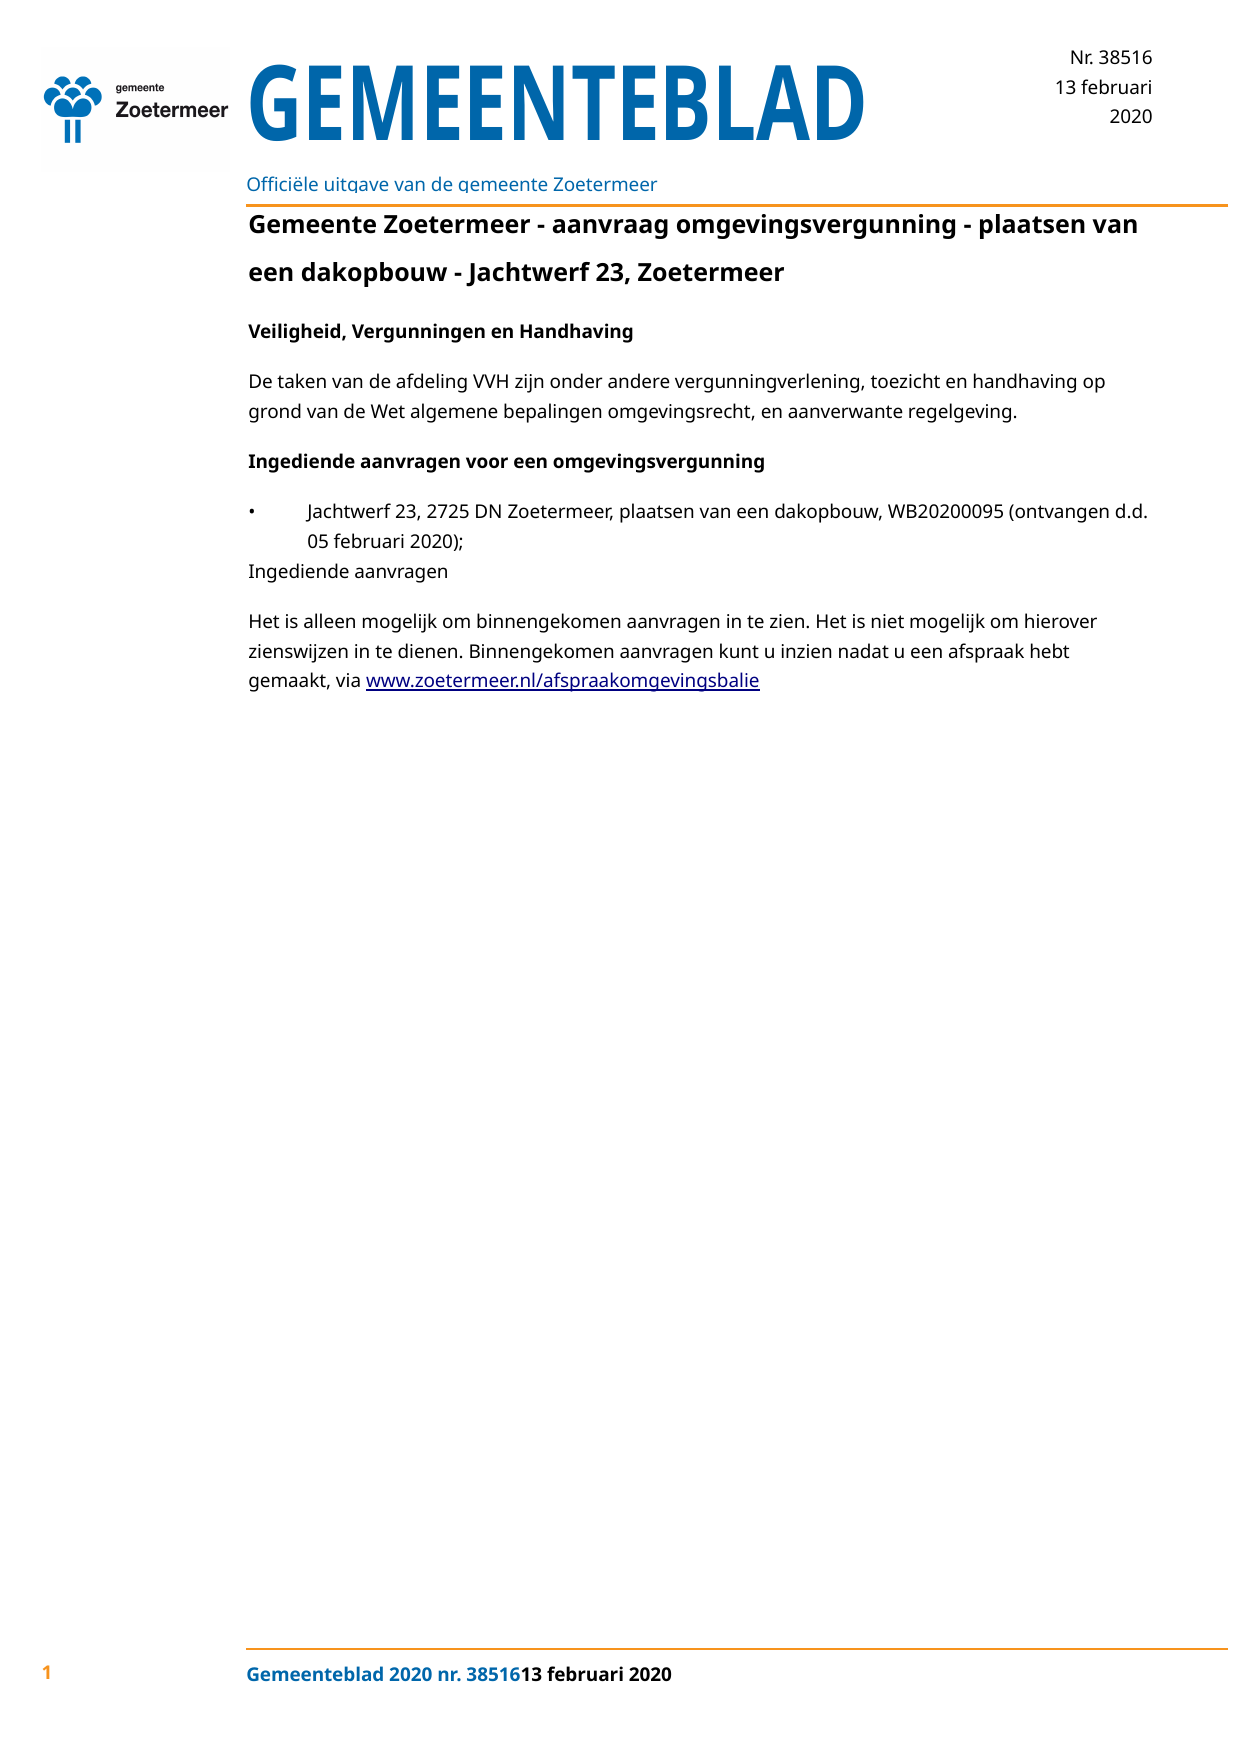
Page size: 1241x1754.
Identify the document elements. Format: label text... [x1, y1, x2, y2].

text Ingediende aanvragen voor een omgevingsvergunning [248, 448, 1152, 474]
text Het is alleen mogelijk om binnengekomen aanvragen in te zien. Het is niet mogelijk om hierover zienswijzen in te dienen. Binnengekomen aanvragen kunt u inzien nadat u een afspraak hebt gemaakt, via www.zoetermeer.nl/afspraakomgevingsbalie [248, 608, 1152, 693]
text De taken van de afdeling VVH zijn onder andere vergunningverlening, toezicht en handhaving op grond van de Wet algemene bepalingen omgevingsrecht, en aanverwante regelgeving. [248, 368, 1152, 424]
text Ingediende aanvragen [248, 558, 1152, 584]
list Jachtwerf 23, 2725 DN Zoetermeer, plaatsen van een dakopbouw, WB20200095 (ontvangen d.d. 05 februari 2020); [248, 499, 1152, 554]
text Veiligheid, Vergunningen en Handhaving [248, 318, 1152, 344]
text Gemeente Zoetermeer - aanvraag omgevingsvergunning - plaatsen van een dakopbouw - Jachtwerf 23, Zoetermeer [248, 207, 1152, 288]
picture [41, 47, 231, 172]
